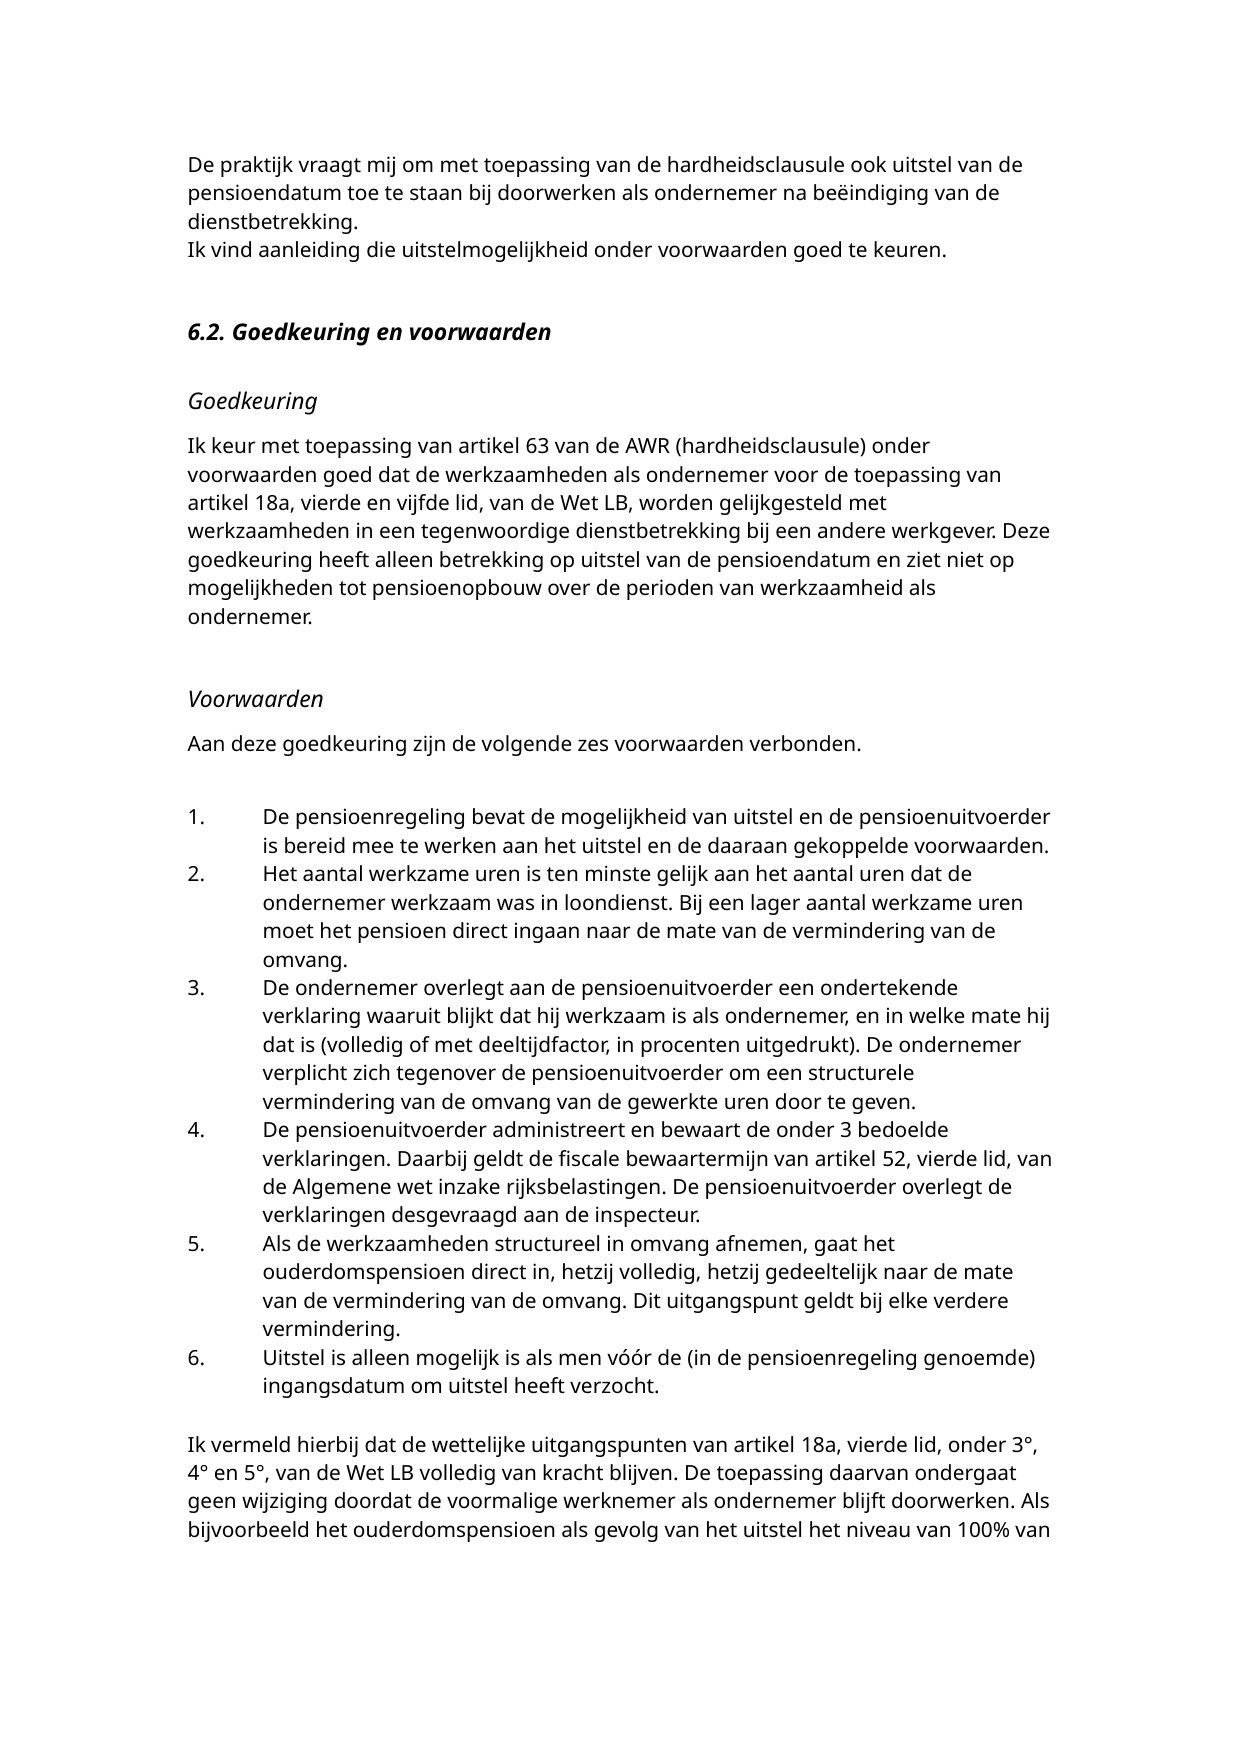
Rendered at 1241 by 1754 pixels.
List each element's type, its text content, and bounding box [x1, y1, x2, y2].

subtitle 6.2. Goedkeuring en voorwaarden [187, 316, 1053, 347]
subtitle Voorwaarden [187, 683, 1053, 714]
list De pensioenuitvoerder administreert en bewaart de onder 3 bedoelde verklaringen. Daarbij geldt de fiscale bewaartermijn van artikel 52, vierde lid, van de Algemene wet inzake rijksbelastingen. De pensioenuitvoerder overlegt de verklaringen desgevraagd aan de inspecteur. [187, 1115, 1053, 1229]
text Ik keur met toepassing van artikel 63 van de AWR (hardheidsclausule) onder voorwaarden goed dat de werkzaamheden als ondernemer voor de toepassing van artikel 18a, vierde en vijfde lid, van de Wet LB, worden gelijkgesteld met werkzaamheden in een tegenwoordige dienstbetrekking bij een andere werkgever. Deze goedkeuring heeft alleen betrekking op uitstel van de pensioendatum en ziet niet op mogelijkheden tot pensioenopbouw over de perioden van werkzaamheid als ondernemer. [187, 431, 1053, 630]
list De ondernemer overlegt aan de pensioenuitvoerder een ondertekende verklaring waaruit blijkt dat hij werkzaam is als ondernemer, en in welke mate hij dat is (volledig of met deeltijdfactor, in procenten uitgedrukt). De ondernemer verplicht zich tegenover de pensioenuitvoerder om een structurele vermindering van de omvang van de gewerkte uren door te geven. [187, 973, 1053, 1115]
subtitle Goedkeuring [187, 385, 1053, 416]
text Ik vermeld hierbij dat de wettelijke uitgangspunten van artikel 18a, vierde lid, onder 3°, 4° en 5°, van de Wet LB volledig van kracht blijven. De toepassing daarvan ondergaat geen wijziging doordat de voormalige werknemer als ondernemer blijft doorwerken. Als bijvoorbeeld het ouderdomspensioen als gevolg van het uitstel het niveau van 100% van [187, 1430, 1053, 1543]
list Uitstel is alleen mogelijk is als men vóór de (in de pensioenregeling genoemde) ingangsdatum om uitstel heeft verzocht. [187, 1343, 1053, 1400]
list Als de werkzaamheden structureel in omvang afnemen, gaat het ouderdomspensioen direct in, hetzij volledig, hetzij gedeeltelijk naar de mate van de vermindering van de omvang. Dit uitgangspunt geldt bij elke verdere vermindering. [187, 1229, 1053, 1343]
text Ik vind aanleiding die uitstelmogelijkheid onder voorwaarden goed te keuren. [187, 235, 1053, 264]
text De praktijk vraagt mij om met toepassing van de hardheidsclausule ook uitstel van de pensioendatum toe te staan bij doorwerken als ondernemer na beëindiging van de dienstbetrekking. [187, 150, 1053, 235]
text Aan deze goedkeuring zijn de volgende zes voorwaarden verbonden. [187, 729, 1053, 757]
list Het aantal werkzame uren is ten minste gelijk aan het aantal uren dat de ondernemer werkzaam was in loondienst. Bij een lager aantal werkzame uren moet het pensioen direct ingaan naar de mate van de vermindering van de omvang. [187, 859, 1053, 973]
list De pensioenregeling bevat de mogelijkheid van uitstel en de pensioenuitvoerder is bereid mee te werken aan het uitstel en de daaraan gekoppelde voorwaarden. [187, 802, 1053, 859]
